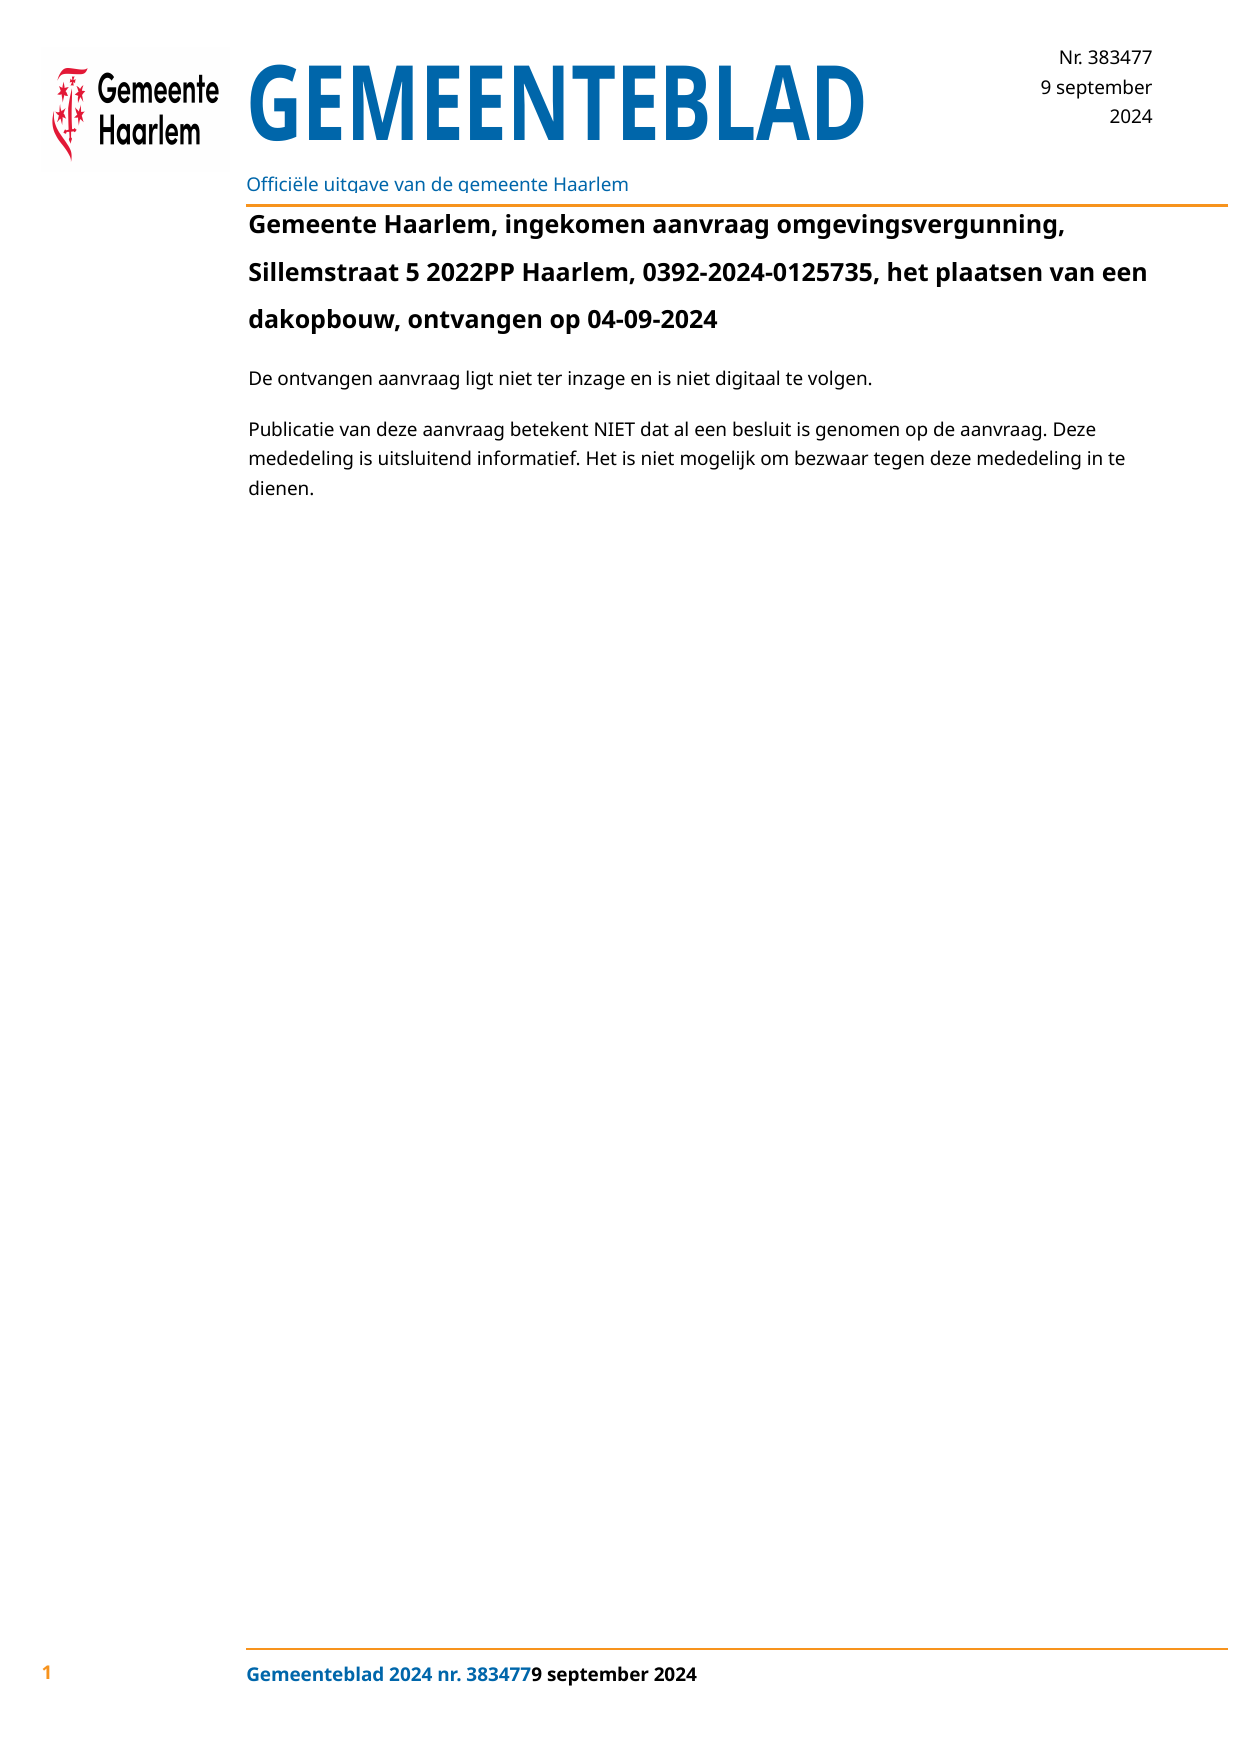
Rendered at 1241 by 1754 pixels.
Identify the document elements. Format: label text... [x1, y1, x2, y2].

text Gemeente Haarlem, ingekomen aanvraag omgevingsvergunning, Sillemstraat 5 2022PP Haarlem, 0392-2024-0125735, het plaatsen van een dakopbouw, ontvangen op 04-09-2024 [248, 207, 1152, 336]
text Publicatie van deze aanvraag betekent NIET dat al een besluit is genomen op de aanvraag. Deze mededeling is uitsluitend informatief. Het is niet mogelijk om bezwaar tegen deze mededeling in te dienen. [248, 416, 1152, 501]
text De ontvangen aanvraag ligt niet ter inzage en is niet digitaal te volgen. [248, 366, 1152, 391]
picture [41, 47, 231, 172]
